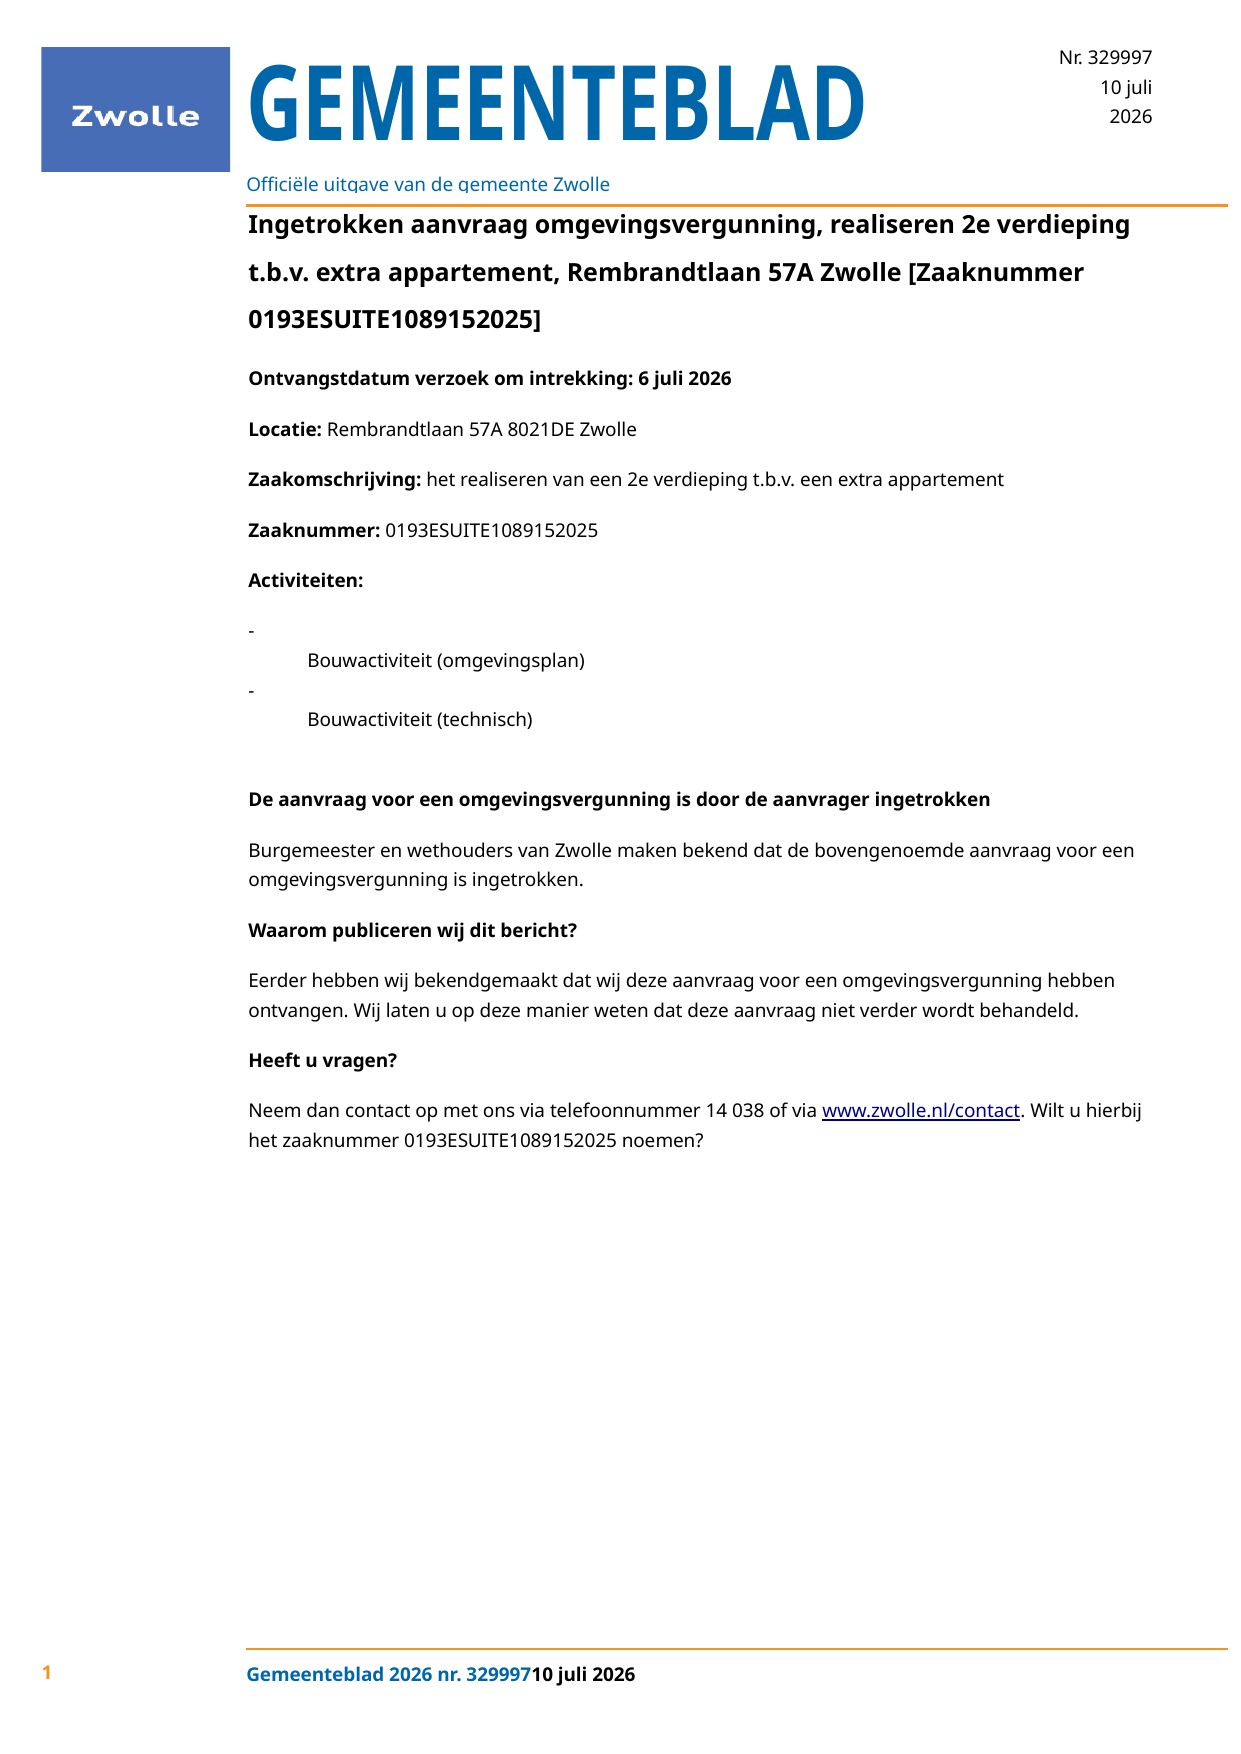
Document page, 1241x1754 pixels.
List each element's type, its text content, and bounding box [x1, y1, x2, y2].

list Bouwactiviteit (technisch) [248, 706, 1152, 732]
text Ingetrokken aanvraag omgevingsvergunning, realiseren 2e verdieping t.b.v. extra appartement, Rembrandtlaan 57A Zwolle [Zaaknummer 0193ESUITE1089152025] [248, 207, 1152, 336]
text Locatie: Rembrandtlaan 57A 8021DE Zwolle [248, 416, 1152, 442]
text Zaakomschrijving: het realiseren van een 2e verdieping t.b.v. een extra appartement [248, 466, 1152, 492]
text Waarom publiceren wij dit bericht? [248, 917, 1152, 942]
text Heeft u vragen? [248, 1047, 1152, 1073]
text Burgemeester en wethouders van Zwolle maken bekend dat de bovengenoemde aanvraag voor een omgevingsvergunning is ingetrokken. [248, 837, 1152, 892]
list Bouwactiviteit (omgevingsplan) [248, 647, 1152, 673]
text Activiteiten: [248, 567, 1152, 593]
text Eerder hebben wij bekendgemaakt dat wij deze aanvraag voor een omgevingsvergunning hebben ontvangen. Wij laten u op deze manier weten dat deze aanvraag niet verder wordt behandeld. [248, 967, 1152, 1022]
text Ontvangstdatum verzoek om intrekking: 6 juli 2026 [248, 366, 1152, 391]
text De aanvraag voor een omgevingsvergunning is door de aanvrager ingetrokken [248, 786, 1152, 812]
picture [41, 47, 231, 172]
text Neem dan contact op met ons via telefoonnummer 14 038 of via www.zwolle.nl/contact. Wilt u hierbij het zaaknummer 0193ESUITE1089152025 noemen? [248, 1098, 1152, 1153]
text Zaaknummer: 0193ESUITE1089152025 [248, 517, 1152, 542]
